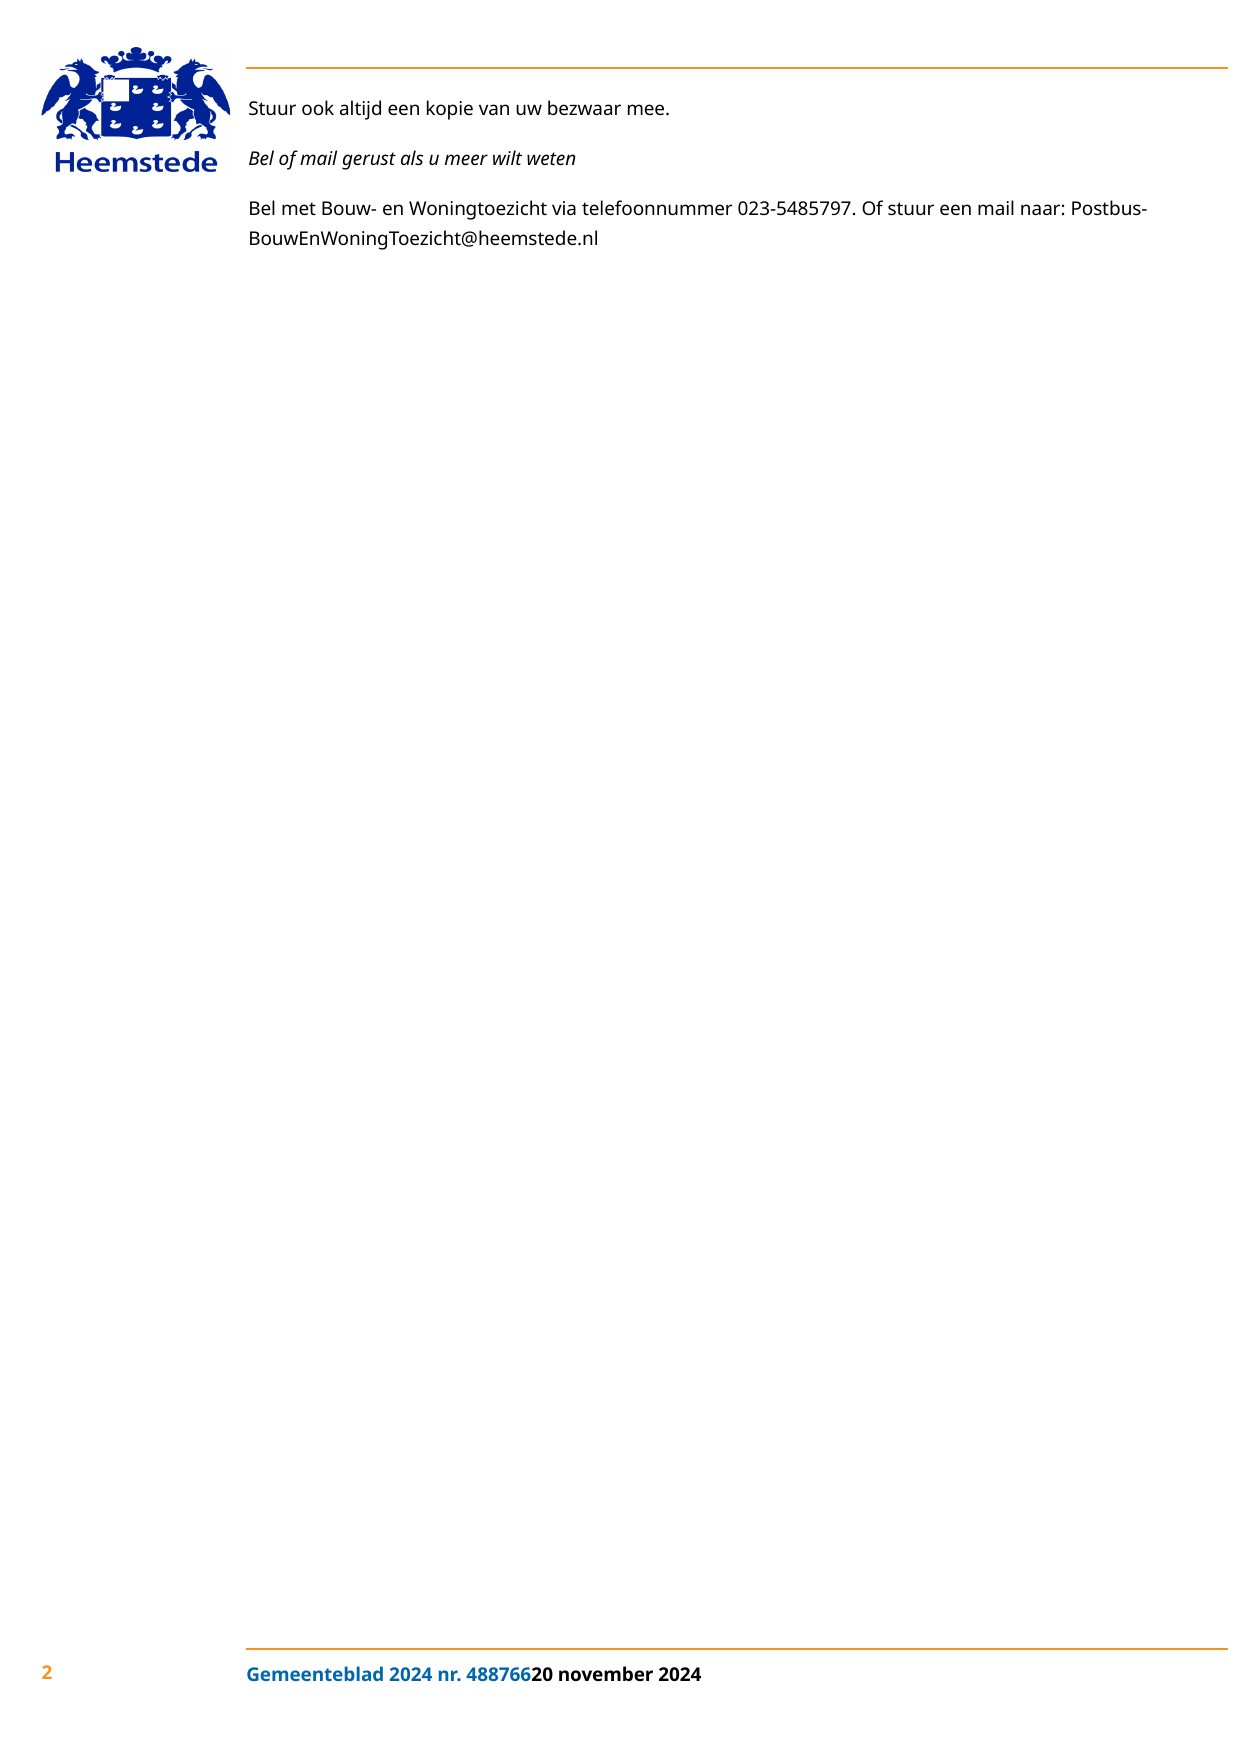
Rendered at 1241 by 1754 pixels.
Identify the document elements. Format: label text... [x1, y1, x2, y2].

text Bel met Bouw- en Woningtoezicht via telefoonnummer 023-5485797. Of stuur een mail naar: Postbus-BouwEnWoningToezicht@heemstede.nl [248, 196, 1152, 251]
text Stuur ook altijd een kopie van uw bezwaar mee. [248, 95, 1152, 121]
text Bel of mail gerust als u meer wilt weten [248, 145, 1152, 171]
picture [41, 47, 231, 172]
